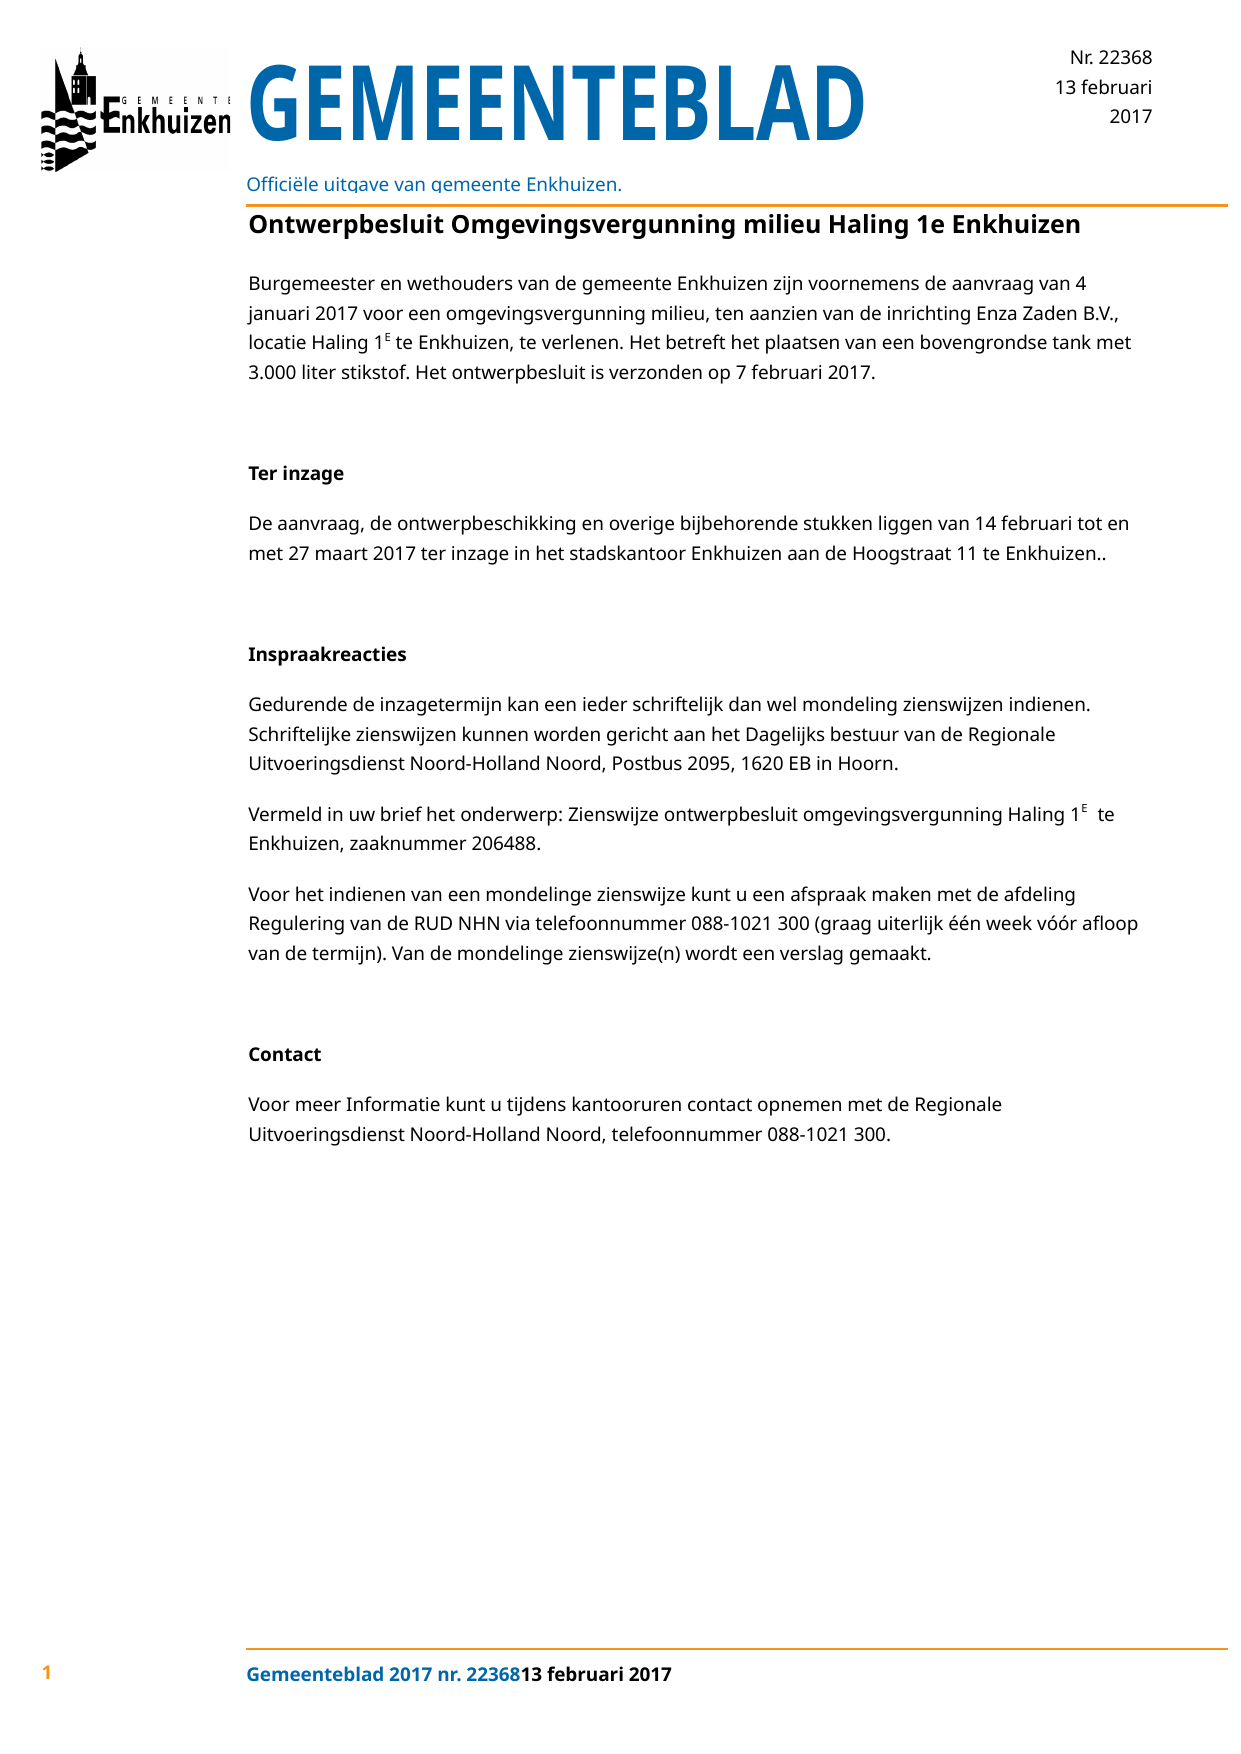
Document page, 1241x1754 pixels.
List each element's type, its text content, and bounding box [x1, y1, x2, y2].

text Voor meer Informatie kunt u tijdens kantooruren contact opnemen met de Regionale Uitvoeringsdienst Noord-Holland Noord, telefoonnummer 088-1021 300. [248, 1091, 1152, 1146]
text Gedurende de inzagetermijn kan een ieder schriftelijk dan wel mondeling zienswijzen indienen. Schriftelijke zienswijzen kunnen worden gericht aan het Dagelijks bestuur van de Regionale Uitvoeringsdienst Noord-Holland Noord, Postbus 2095, 1620 EB in Hoorn. [248, 691, 1152, 776]
text Voor het indienen van een mondelinge zienswijze kunt u een afspraak maken met de afdeling Regulering van de RUD NHN via telefoonnummer 088-1021 300 (graag uiterlijk één week vóór afloop van de termijn). Van de mondelinge zienswijze(n) wordt een verslag gemaakt. [248, 881, 1152, 966]
text De aanvraag, de ontwerpbeschikking en overige bijbehorende stukken liggen van 14 februari tot en met 27 maart 2017 ter inzage in het stadskantoor Enkhuizen aan de Hoogstraat 11 te Enkhuizen.. [248, 510, 1152, 566]
text Ter inzage [248, 460, 1152, 486]
text Burgemeester en wethouders van de gemeente Enkhuizen zijn voornemens de aanvraag van 4 januari 2017 voor een omgevingsvergunning milieu, ten aanzien van de inrichting Enza Zaden B.V., locatie Haling 1E te Enkhuizen, te verlenen. Het betreft het plaatsen van een bovengrondse tank met 3.000 liter stikstof. Het ontwerpbesluit is verzonden op 7 februari 2017. [248, 270, 1152, 385]
text Ontwerpbesluit Omgevingsvergunning milieu Haling 1e Enkhuizen [248, 207, 1152, 241]
text Contact [248, 1041, 1152, 1066]
picture [41, 47, 231, 172]
text Inspraakreacties [248, 641, 1152, 666]
text Vermeld in uw brief het onderwerp: Zienswijze ontwerpbesluit omgevingsvergunning Haling 1E te Enkhuizen, zaaknummer 206488. [248, 801, 1152, 856]
